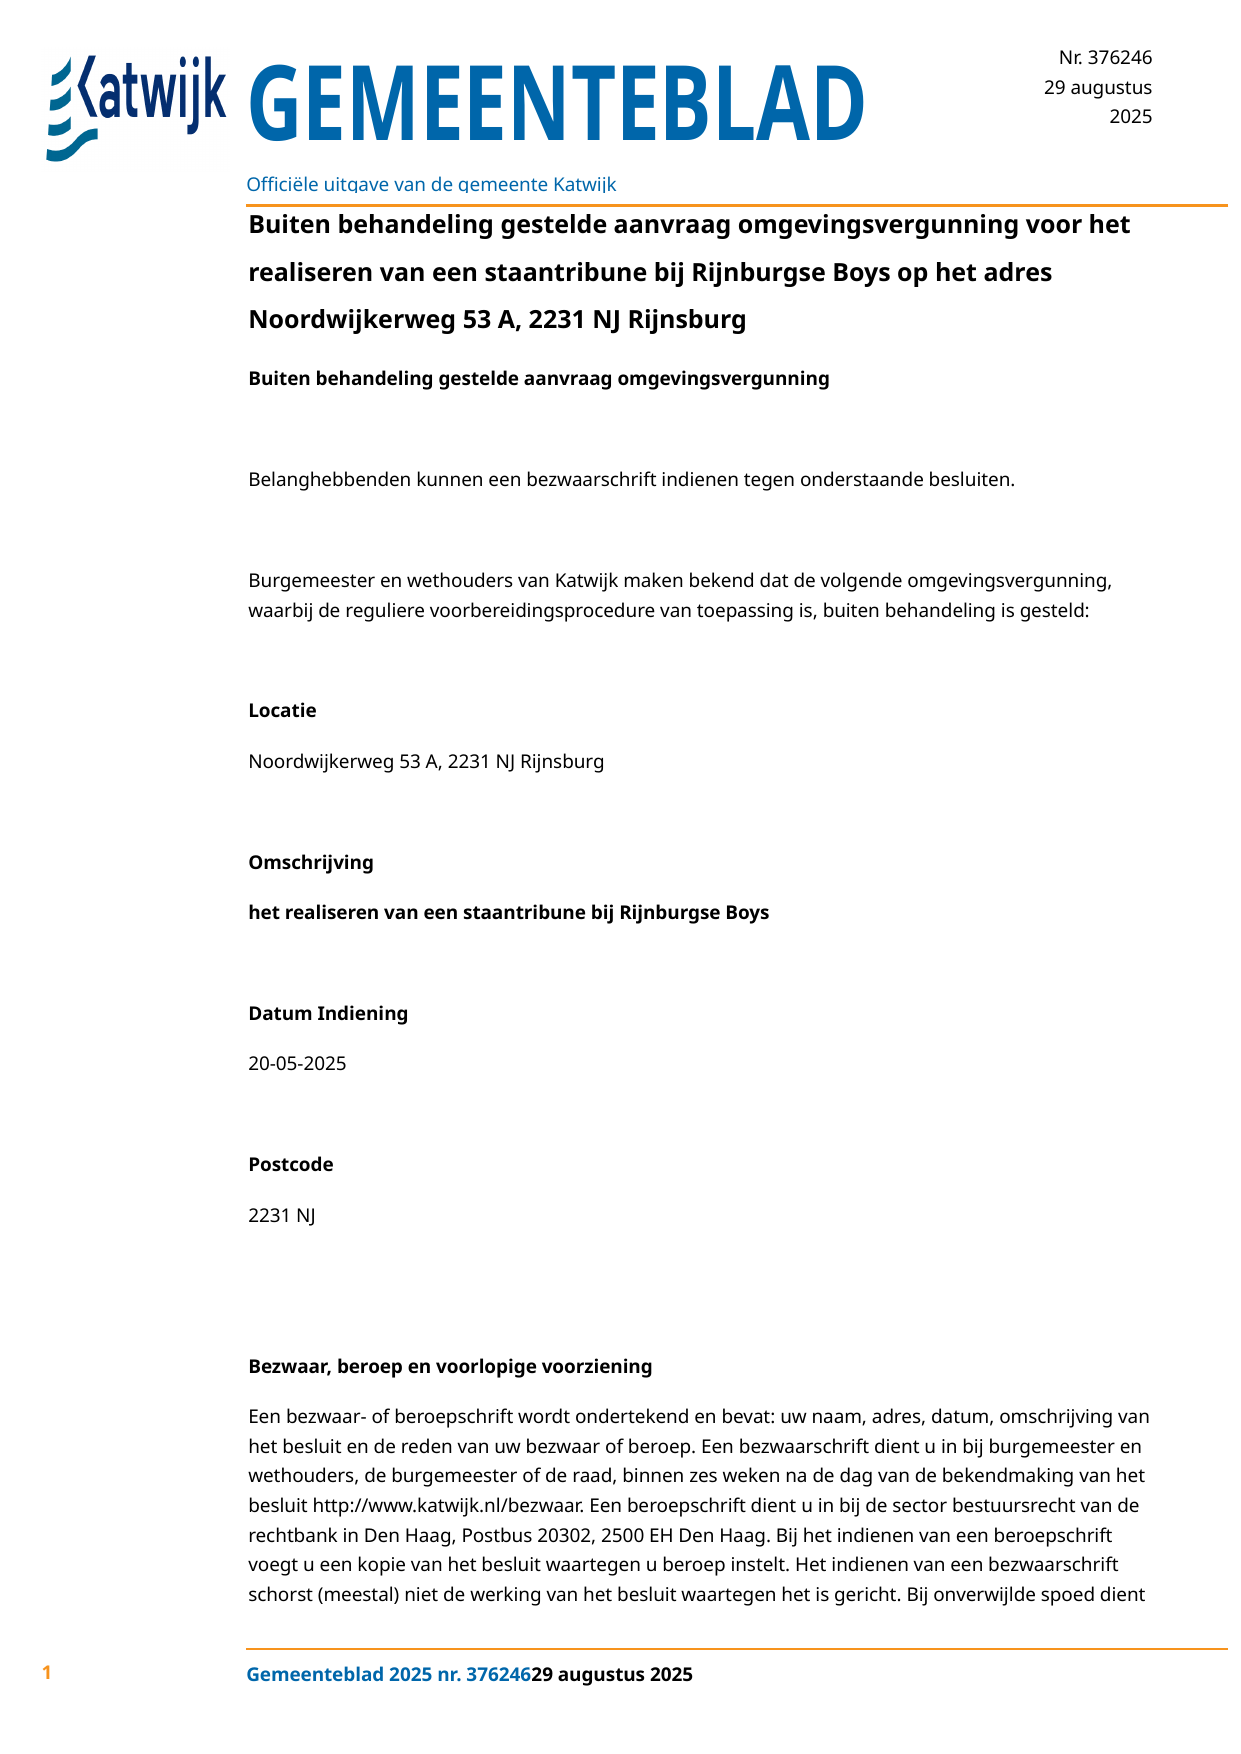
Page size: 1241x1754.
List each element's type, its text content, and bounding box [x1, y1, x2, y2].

text het realiseren van een staantribune bij Rijnburgse Boys [248, 899, 1152, 925]
text Buiten behandeling gestelde aanvraag omgevingsvergunning voor het realiseren van een staantribune bij Rijnburgse Boys op het adres Noordwijkerweg 53 A, 2231 NJ Rijnsburg [248, 207, 1152, 336]
picture [41, 47, 231, 172]
text Datum Indiening [248, 1000, 1152, 1026]
text Locatie [248, 698, 1152, 723]
text 2231 NJ [248, 1202, 1152, 1227]
text Burgemeester en wethouders van Katwijk maken bekend dat de volgende omgevingsvergunning, waarbij de reguliere voorbereidingsprocedure van toepassing is, buiten behandeling is gesteld: [248, 567, 1152, 622]
text Omschrijving [248, 849, 1152, 874]
text Belanghebbenden kunnen een bezwaarschrift indienen tegen onderstaande besluiten. [248, 466, 1152, 492]
text Buiten behandeling gestelde aanvraag omgevingsvergunning [248, 366, 1152, 391]
text Noordwijkerweg 53 A, 2231 NJ Rijnsburg [248, 748, 1152, 774]
text Bezwaar, beroep en voorlopige voorziening [248, 1353, 1152, 1379]
text Een bezwaar- of beroepschrift wordt ondertekend en bevat: uw naam, adres, datum, omschrijving van het besluit en de reden van uw bezwaar of beroep. Een bezwaarschrift dient u in bij burgemeester en wethouders, de burgemeester of de raad, binnen zes weken na de dag van de bekendmaking van het besluit http://www.katwijk.nl/bezwaar. Een beroepschrift dient u in bij de sector bestuursrecht van de rechtbank in Den Haag, Postbus 20302, 2500 EH Den Haag. Bij het indienen van een beroepschrift voegt u een kopie van het besluit waartegen u beroep instelt. Het indienen van een bezwaarschrift schorst (meestal) niet de werking van het besluit waartegen het is gericht. Bij onverwijlde spoed dient [248, 1403, 1152, 1607]
text 20-05-2025 [248, 1051, 1152, 1076]
text Postcode [248, 1151, 1152, 1177]
